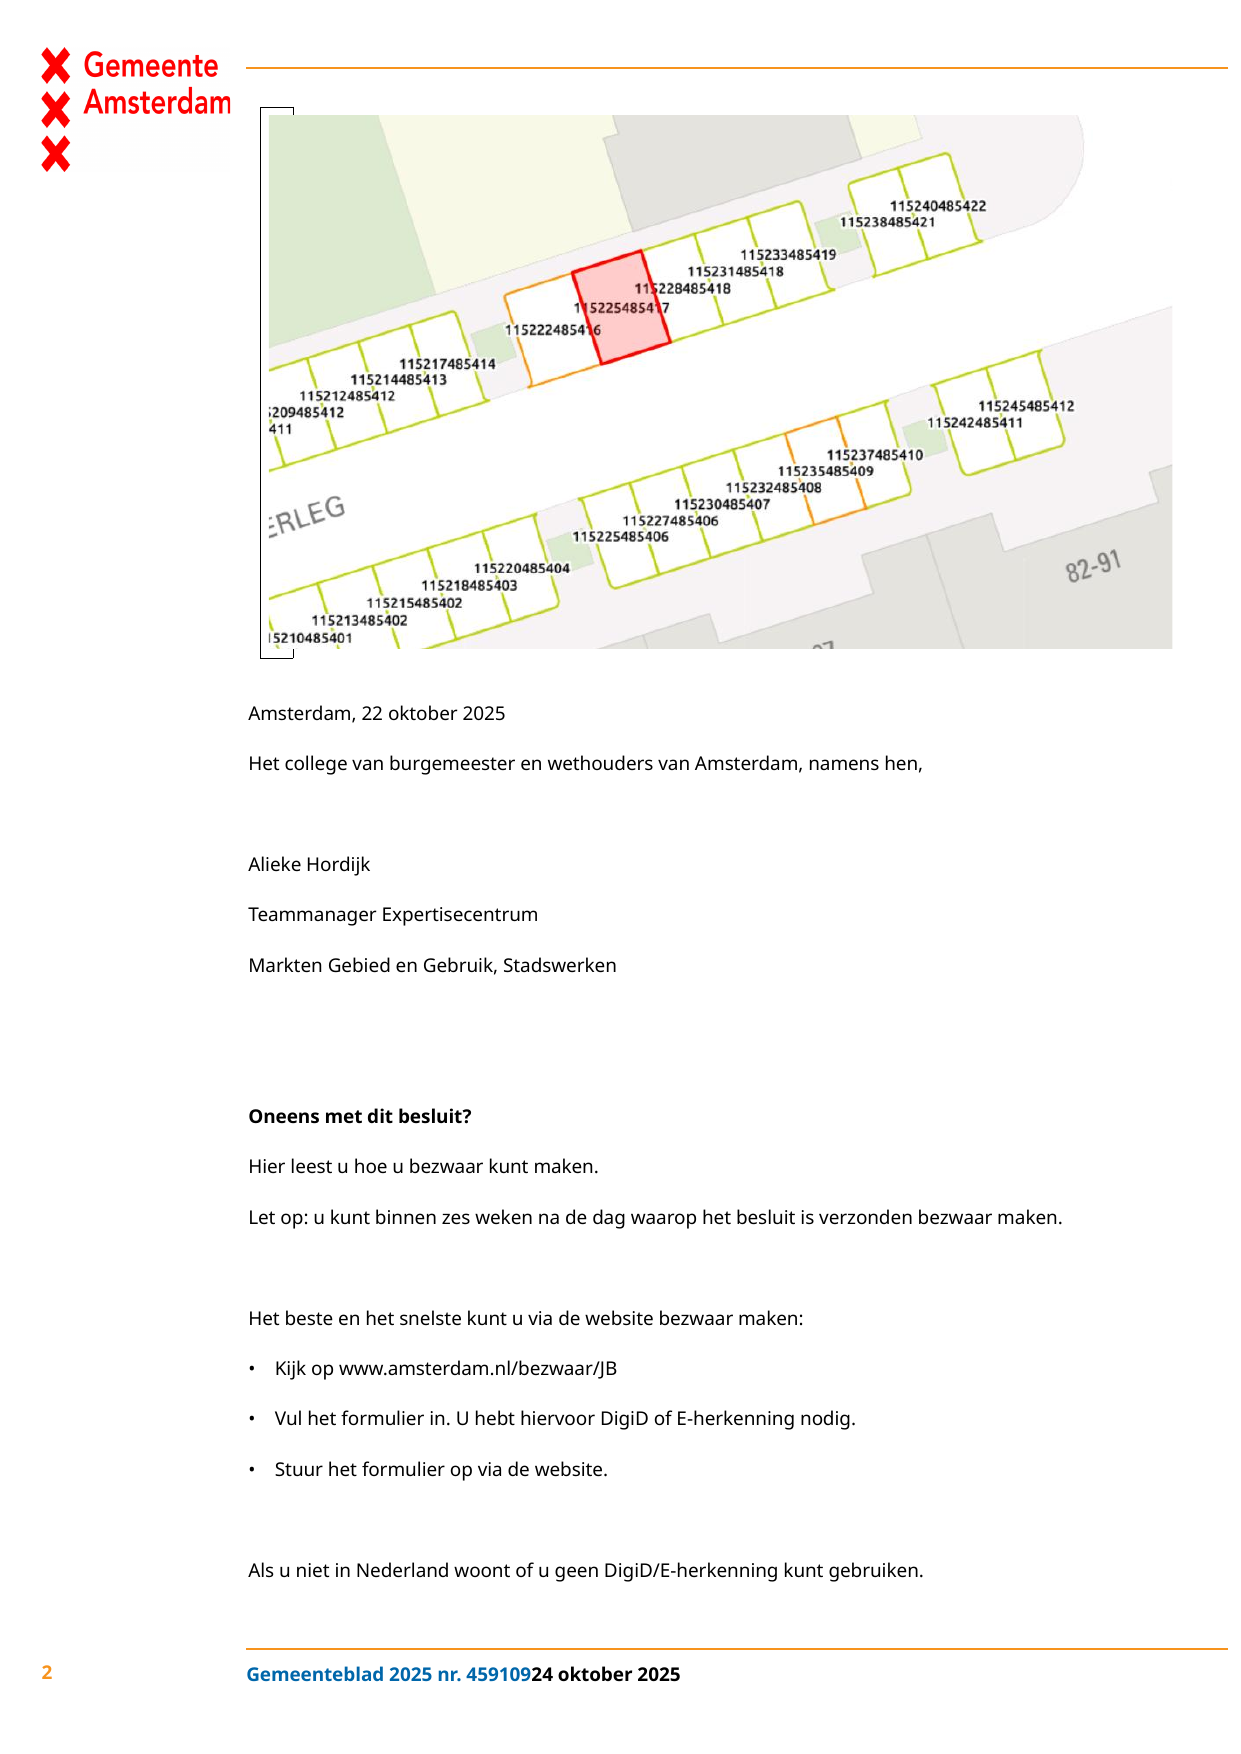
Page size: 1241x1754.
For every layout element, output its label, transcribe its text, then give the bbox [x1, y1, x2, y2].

text Het beste en het snelste kunt u via de website bezwaar maken: [248, 1305, 1152, 1331]
text Oneens met dit besluit? [248, 1103, 1152, 1129]
text Teammanager Expertisecentrum [248, 901, 1152, 927]
text Amsterdam, 22 oktober 2025 [248, 700, 1152, 726]
text • Stuur het formulier op via de website. [248, 1456, 1152, 1482]
picture [41, 47, 231, 172]
text Hier leest u hoe u bezwaar kunt maken. [248, 1153, 1152, 1179]
text Markten Gebied en Gebruik, Stadswerken [248, 952, 1152, 978]
text Het college van burgemeester en wethouders van Amsterdam, namens hen, [248, 750, 1152, 776]
text • Kijk op www.amsterdam.nl/bezwaar/JB [248, 1355, 1152, 1381]
text Let op: u kunt binnen zes weken na de dag waarop het besluit is verzonden bezwaar maken. [248, 1204, 1152, 1230]
picture [268, 115, 1173, 649]
text Alieke Hordijk [248, 851, 1152, 877]
text • Vul het formulier in. U hebt hiervoor DigiD of E-herkenning nodig. [248, 1406, 1152, 1431]
text Als u niet in Nederland woont of u geen DigiD/E-herkenning kunt gebruiken. [248, 1557, 1152, 1583]
